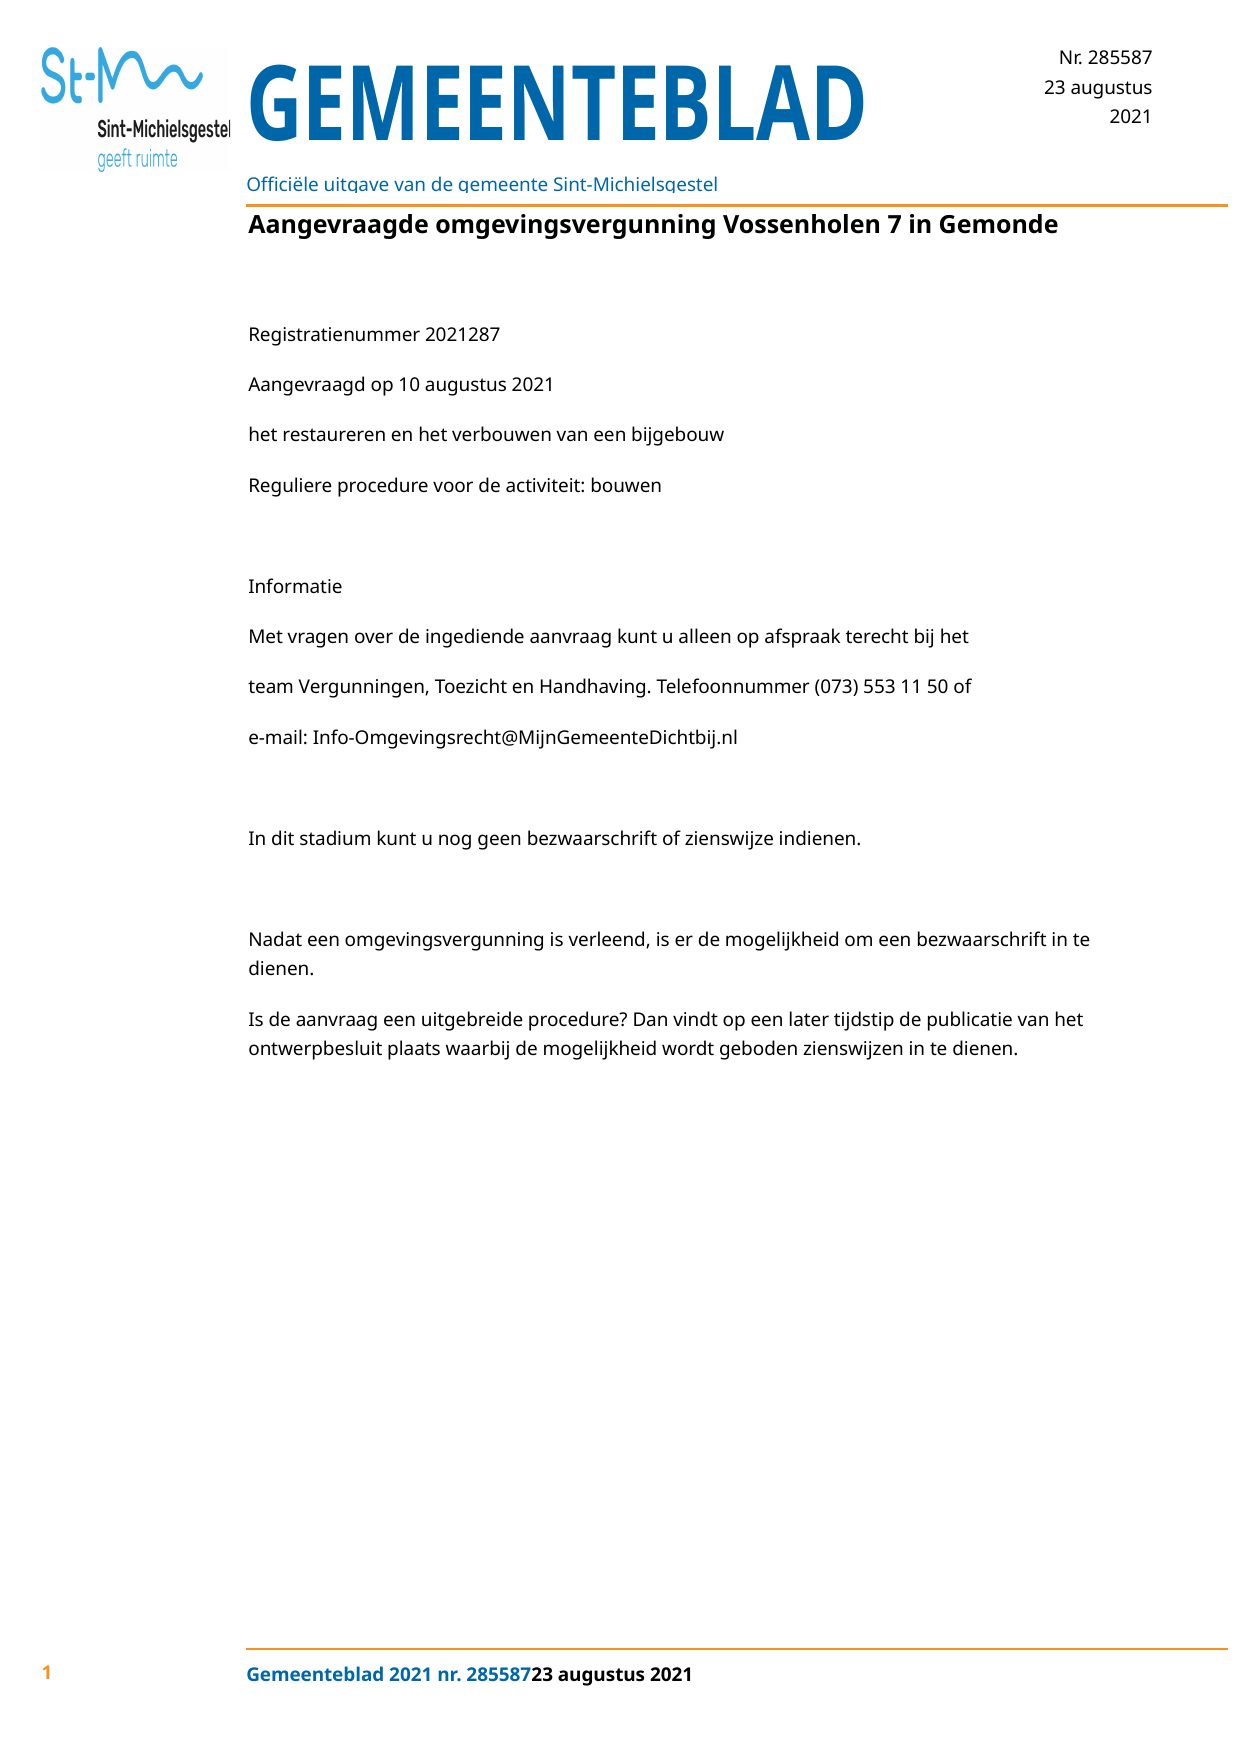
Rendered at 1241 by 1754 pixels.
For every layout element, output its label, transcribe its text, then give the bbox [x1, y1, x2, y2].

text Aangevraagd op 10 augustus 2021 [248, 371, 1152, 397]
text In dit stadium kunt u nog geen bezwaarschrift of zienswijze indienen. [248, 825, 1152, 851]
text e-mail: Info-Omgevingsrecht@MijnGemeenteDichtbij.nl [248, 724, 1152, 750]
text Nadat een omgevingsvergunning is verleend, is er de mogelijkheid om een bezwaarschrift in te dienen. [248, 926, 1152, 981]
picture [41, 47, 231, 172]
text Met vragen over de ingediende aanvraag kunt u alleen op afspraak terecht bij het [248, 623, 1152, 649]
text Is de aanvraag een uitgebreide procedure? Dan vindt op een later tijdstip de publicatie van het ontwerpbesluit plaats waarbij de mogelijkheid wordt geboden zienswijzen in te dienen. [248, 1006, 1152, 1061]
text Registratienummer 2021287 [248, 321, 1152, 346]
text team Vergunningen, Toezicht en Handhaving. Telefoonnummer (073) 553 11 50 of [248, 674, 1152, 699]
text Informatie [248, 573, 1152, 598]
text het restaureren en het verbouwen van een bijgebouw [248, 422, 1152, 447]
text Reguliere procedure voor de activiteit: bouwen [248, 472, 1152, 498]
text Aangevraagde omgevingsvergunning Vossenholen 7 in Gemonde [248, 207, 1152, 241]
